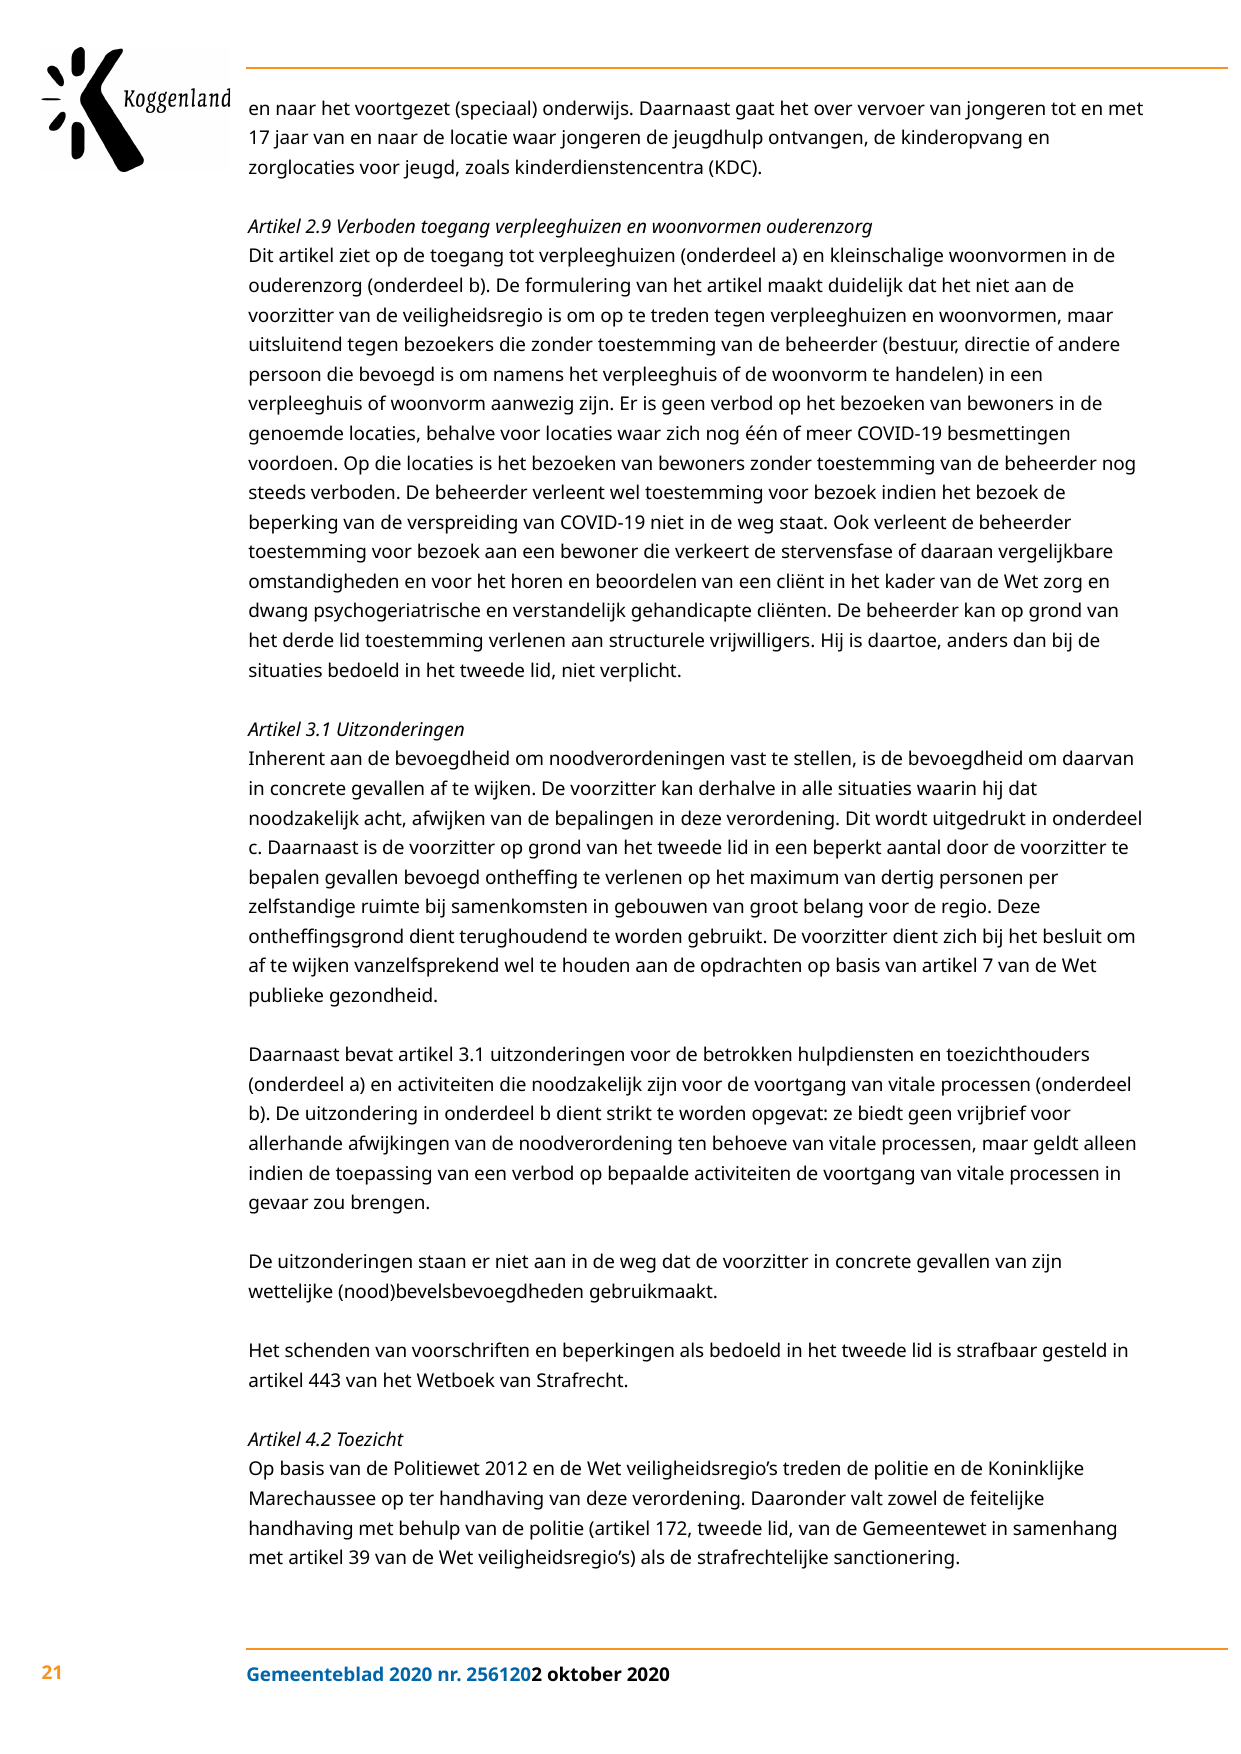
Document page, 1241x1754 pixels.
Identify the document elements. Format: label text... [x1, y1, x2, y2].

text Inherent aan de bevoegdheid om noodverordeningen vast te stellen, is de bevoegdheid om daarvan in concrete gevallen af te wijken. De voorzitter kan derhalve in alle situaties waarin hij dat noodzakelijk acht, afwijken van de bepalingen in deze verordening. Dit wordt uitgedrukt in onderdeel c. Daarnaast is de voorzitter op grond van het tweede lid in een beperkt aantal door de voorzitter te bepalen gevallen bevoegd ontheffing te verlenen op het maximum van dertig personen per zelfstandige ruimte bij samenkomsten in gebouwen van groot belang voor de regio. Deze ontheffingsgrond dient terughoudend te worden gebruikt. De voorzitter dient zich bij het besluit om af te wijken vanzelfsprekend wel te houden aan de opdrachten op basis van artikel 7 van de Wet publieke gezondheid. [248, 746, 1152, 1008]
text en naar het voortgezet (speciaal) onderwijs. Daarnaast gaat het over vervoer van jongeren tot en met 17 jaar van en naar de locatie waar jongeren de jeugdhulp ontvangen, de kinderopvang en zorglocaties voor jeugd, zoals kinderdienstencentra (KDC). [248, 95, 1152, 180]
text Daarnaast bevat artikel 3.1 uitzonderingen voor de betrokken hulpdiensten en toezichthouders (onderdeel a) en activiteiten die noodzakelijk zijn voor de voortgang van vitale processen (onderdeel b). De uitzondering in onderdeel b dient strikt te worden opgevat: ze biedt geen vrijbrief voor allerhande afwijkingen van de noodverordening ten behoeve van vitale processen, maar geldt alleen indien de toepassing van een verbod op bepaalde activiteiten de voortgang van vitale processen in gevaar zou brengen. [248, 1041, 1152, 1215]
text De uitzonderingen staan er niet aan in de weg dat de voorzitter in concrete gevallen van zijn wettelijke (nood)bevelsbevoegdheden gebruikmaakt. [248, 1248, 1152, 1304]
picture [41, 47, 231, 172]
text Artikel 2.9 Verboden toegang verpleeghuizen en woonvormen ouderenzorg [248, 213, 1152, 239]
text Artikel 4.2 Toezicht [248, 1426, 1152, 1452]
text Dit artikel ziet op de toegang tot verpleeghuizen (onderdeel a) en kleinschalige woonvormen in de ouderenzorg (onderdeel b). De formulering van het artikel maakt duidelijk dat het niet aan de voorzitter van de veiligheidsregio is om op te treden tegen verpleeghuizen en woonvormen, maar uitsluitend tegen bezoekers die zonder toestemming van de beheerder (bestuur, directie of andere persoon die bevoegd is om namens het verpleeghuis of de woonvorm te handelen) in een verpleeghuis of woonvorm aanwezig zijn. Er is geen verbod op het bezoeken van bewoners in de genoemde locaties, behalve voor locaties waar zich nog één of meer COVID-19 besmettingen voordoen. Op die locaties is het bezoeken van bewoners zonder toestemming van de beheerder nog steeds verboden. De beheerder verleent wel toestemming voor bezoek indien het bezoek de beperking van de verspreiding van COVID-19 niet in de weg staat. Ook verleent de beheerder toestemming voor bezoek aan een bewoner die verkeert de stervensfase of daaraan vergelijkbare omstandigheden en voor het horen en beoordelen van een cliënt in het kader van de Wet zorg en dwang psychogeriatrische en verstandelijk gehandicapte cliënten. De beheerder kan op grond van het derde lid toestemming verlenen aan structurele vrijwilligers. Hij is daartoe, anders dan bij de situaties bedoeld in het tweede lid, niet verplicht. [248, 243, 1152, 683]
text Het schenden van voorschriften en beperkingen als bedoeld in het tweede lid is strafbaar gesteld in artikel 443 van het Wetboek van Strafrecht. [248, 1337, 1152, 1393]
text Op basis van de Politiewet 2012 en de Wet veiligheidsregio’s treden de politie en de Koninklijke Marechaussee op ter handhaving van deze verordening. Daaronder valt zowel de feitelijke handhaving met behulp van de politie (artikel 172, tweede lid, van de Gemeentewet in samenhang met artikel 39 van de Wet veiligheidsregio’s) als de strafrechtelijke sanctionering. [248, 1456, 1152, 1570]
text Artikel 3.1 Uitzonderingen [248, 716, 1152, 742]
